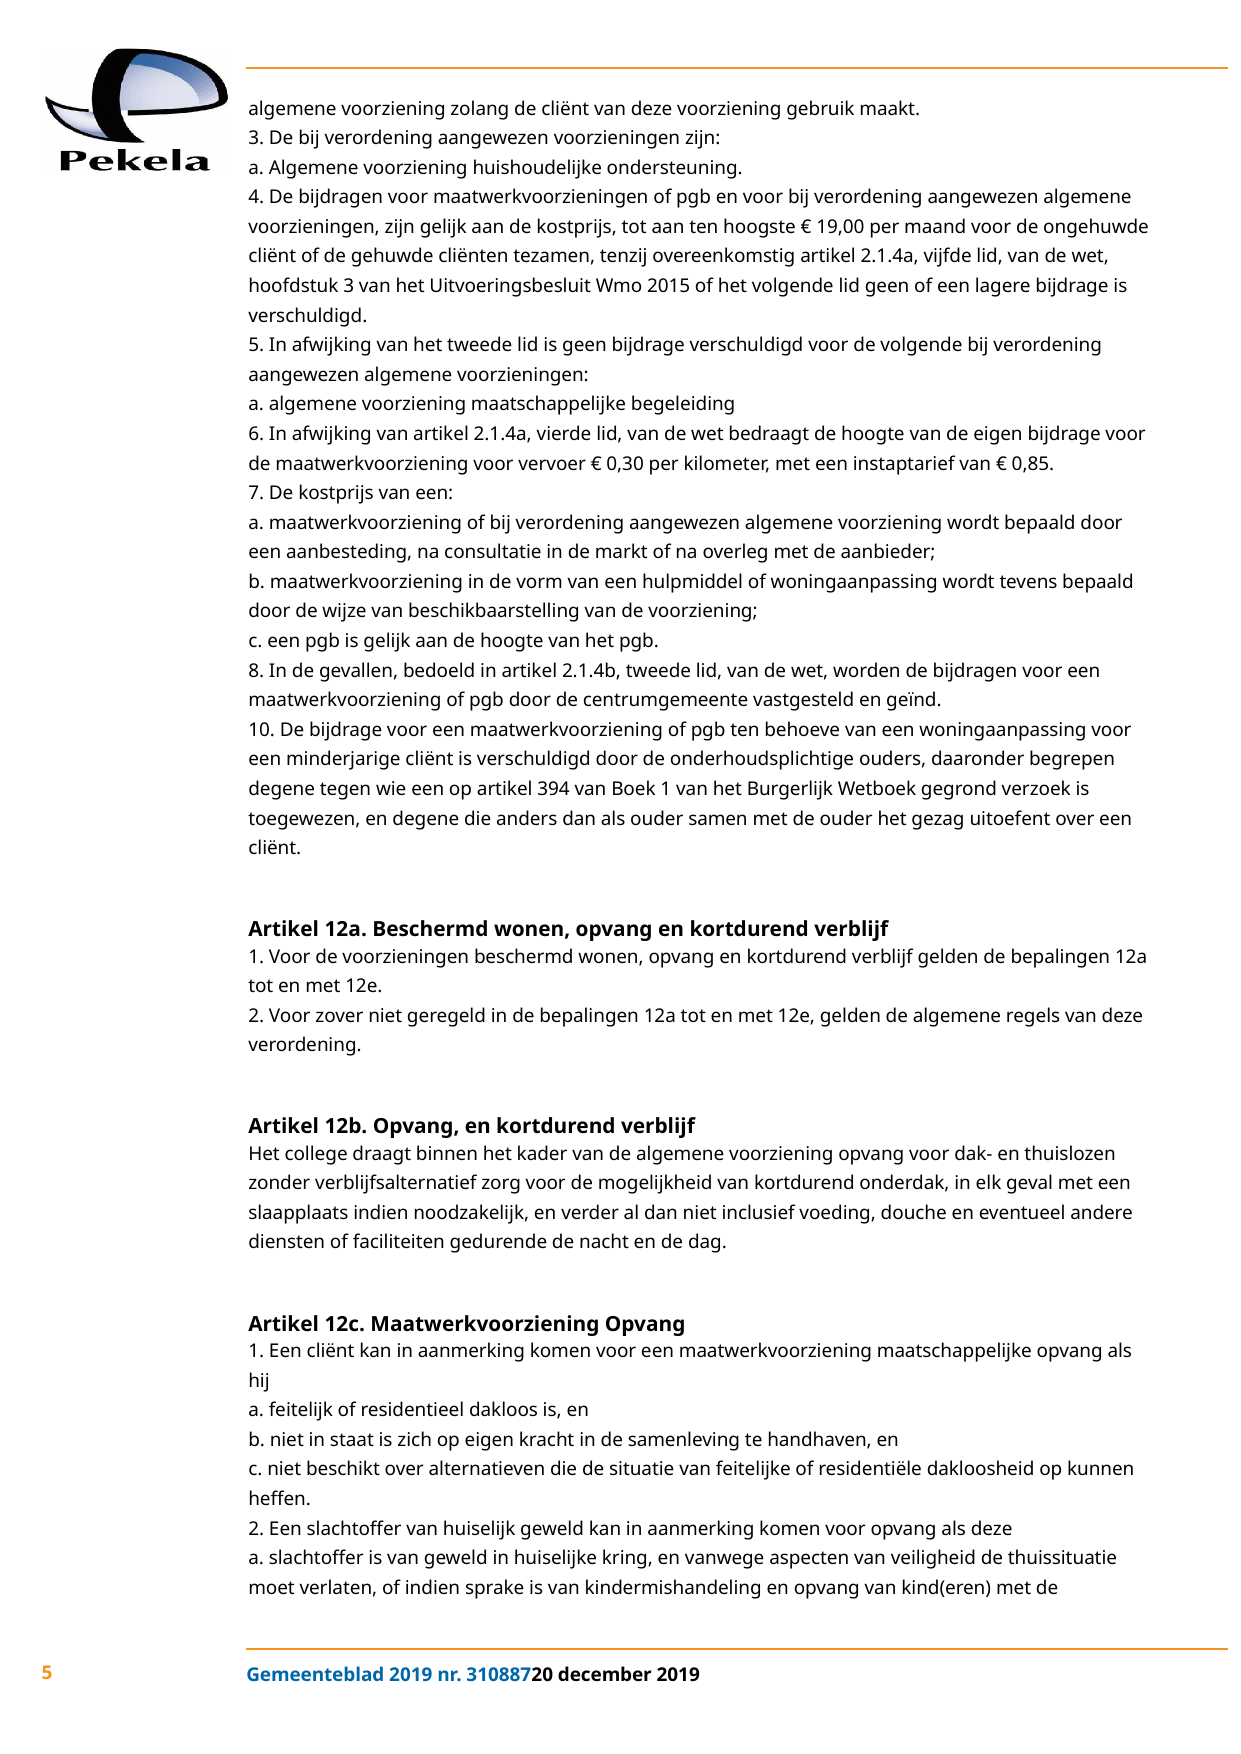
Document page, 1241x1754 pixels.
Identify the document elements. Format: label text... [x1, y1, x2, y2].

picture [41, 47, 231, 172]
text 7. De kostprijs van een: [248, 479, 1152, 505]
text 6. In afwijking van artikel 2.1.4a, vierde lid, van de wet bedraagt de hoogte van de eigen bijdrage voor de maatwerkvoorziening voor vervoer € 0,30 per kilometer, met een instaptarief van € 0,85. [248, 420, 1152, 476]
text algemene voorziening zolang de cliënt van deze voorziening gebruik maakt. [248, 95, 1152, 121]
text a. slachtoffer is van geweld in huiselijke kring, en vanwege aspecten van veiligheid de thuissituatie moet verlaten, of indien sprake is van kindermishandeling en opvang van kind(eren) met de [248, 1544, 1152, 1599]
text 8. In de gevallen, bedoeld in artikel 2.1.4b, tweede lid, van de wet, worden de bijdragen voor een maatwerkvoorziening of pgb door de centrumgemeente vastgesteld en geïnd. [248, 657, 1152, 712]
text 10. De bijdrage voor een maatwerkvoorziening of pgb ten behoeve van een woningaanpassing voor een minderjarige cliënt is verschuldigd door de onderhoudsplichtige ouders, daaronder begrepen degene tegen wie een op artikel 394 van Boek 1 van het Burgerlijk Wetboek gegrond verzoek is toegewezen, en degene die anders dan als ouder samen met de ouder het gezag uitoefent over een cliënt. [248, 716, 1152, 860]
text 3. De bij verordening aangewezen voorzieningen zijn: [248, 124, 1152, 150]
text a. feitelijk of residentieel dakloos is, en [248, 1396, 1152, 1422]
text c. niet beschikt over alternatieven die de situatie van feitelijke of residentiële dakloosheid op kunnen heffen. [248, 1456, 1152, 1511]
text c. een pgb is gelijk aan de hoogte van het pgb. [248, 627, 1152, 653]
text b. niet in staat is zich op eigen kracht in de samenleving te handhaven, en [248, 1426, 1152, 1452]
text 4. De bijdragen voor maatwerkvoorzieningen of pgb en voor bij verordening aangewezen algemene voorzieningen, zijn gelijk aan de kostprijs, tot aan ten hoogste € 19,00 per maand voor de ongehuwde cliënt of de gehuwde cliënten tezamen, tenzij overeenkomstig artikel 2.1.4a, vijfde lid, van de wet, hoofdstuk 3 van het Uitvoeringsbesluit Wmo 2015 of het volgende lid geen of een lagere bijdrage is verschuldigd. [248, 183, 1152, 328]
text 1. Voor de voorzieningen beschermd wonen, opvang en kortdurend verblijf gelden de bepalingen 12a tot en met 12e. [248, 943, 1152, 998]
text a. maatwerkvoorziening of bij verordening aangewezen algemene voorziening wordt bepaald door een aanbesteding, na consultatie in de markt of na overleg met de aanbieder; [248, 509, 1152, 564]
text Het college draagt binnen het kader van de algemene voorziening opvang voor dak- en thuislozen zonder verblijfsalternatief zorg voor de mogelijkheid van kortdurend onderdak, in elk geval met een slaapplaats indien noodzakelijk, en verder al dan niet inclusief voeding, douche en eventueel andere diensten of faciliteiten gedurende de nacht en de dag. [248, 1140, 1152, 1254]
text b. maatwerkvoorziening in de vorm van een hulpmiddel of woningaanpassing wordt tevens bepaald door de wijze van beschikbaarstelling van de voorziening; [248, 568, 1152, 623]
text 2. Een slachtoffer van huiselijk geweld kan in aanmerking komen voor opvang als deze [248, 1515, 1152, 1540]
text a. algemene voorziening maatschappelijke begeleiding [248, 391, 1152, 416]
text Artikel 12b. Opvang, en kortdurend verblijf [248, 1112, 1152, 1140]
text 2. Voor zover niet geregeld in de bepalingen 12a tot en met 12e, gelden de algemene regels van deze verordening. [248, 1002, 1152, 1057]
text 5. In afwijking van het tweede lid is geen bijdrage verschuldigd voor de volgende bij verordening aangewezen algemene voorzieningen: [248, 331, 1152, 387]
text Artikel 12a. Beschermd wonen, opvang en kortdurend verblijf [248, 914, 1152, 943]
text a. Algemene voorziening huishoudelijke ondersteuning. [248, 154, 1152, 180]
text 1. Een cliënt kan in aanmerking komen voor een maatwerkvoorziening maatschappelijke opvang als hij [248, 1337, 1152, 1392]
text Artikel 12c. Maatwerkvoorziening Opvang [248, 1309, 1152, 1337]
